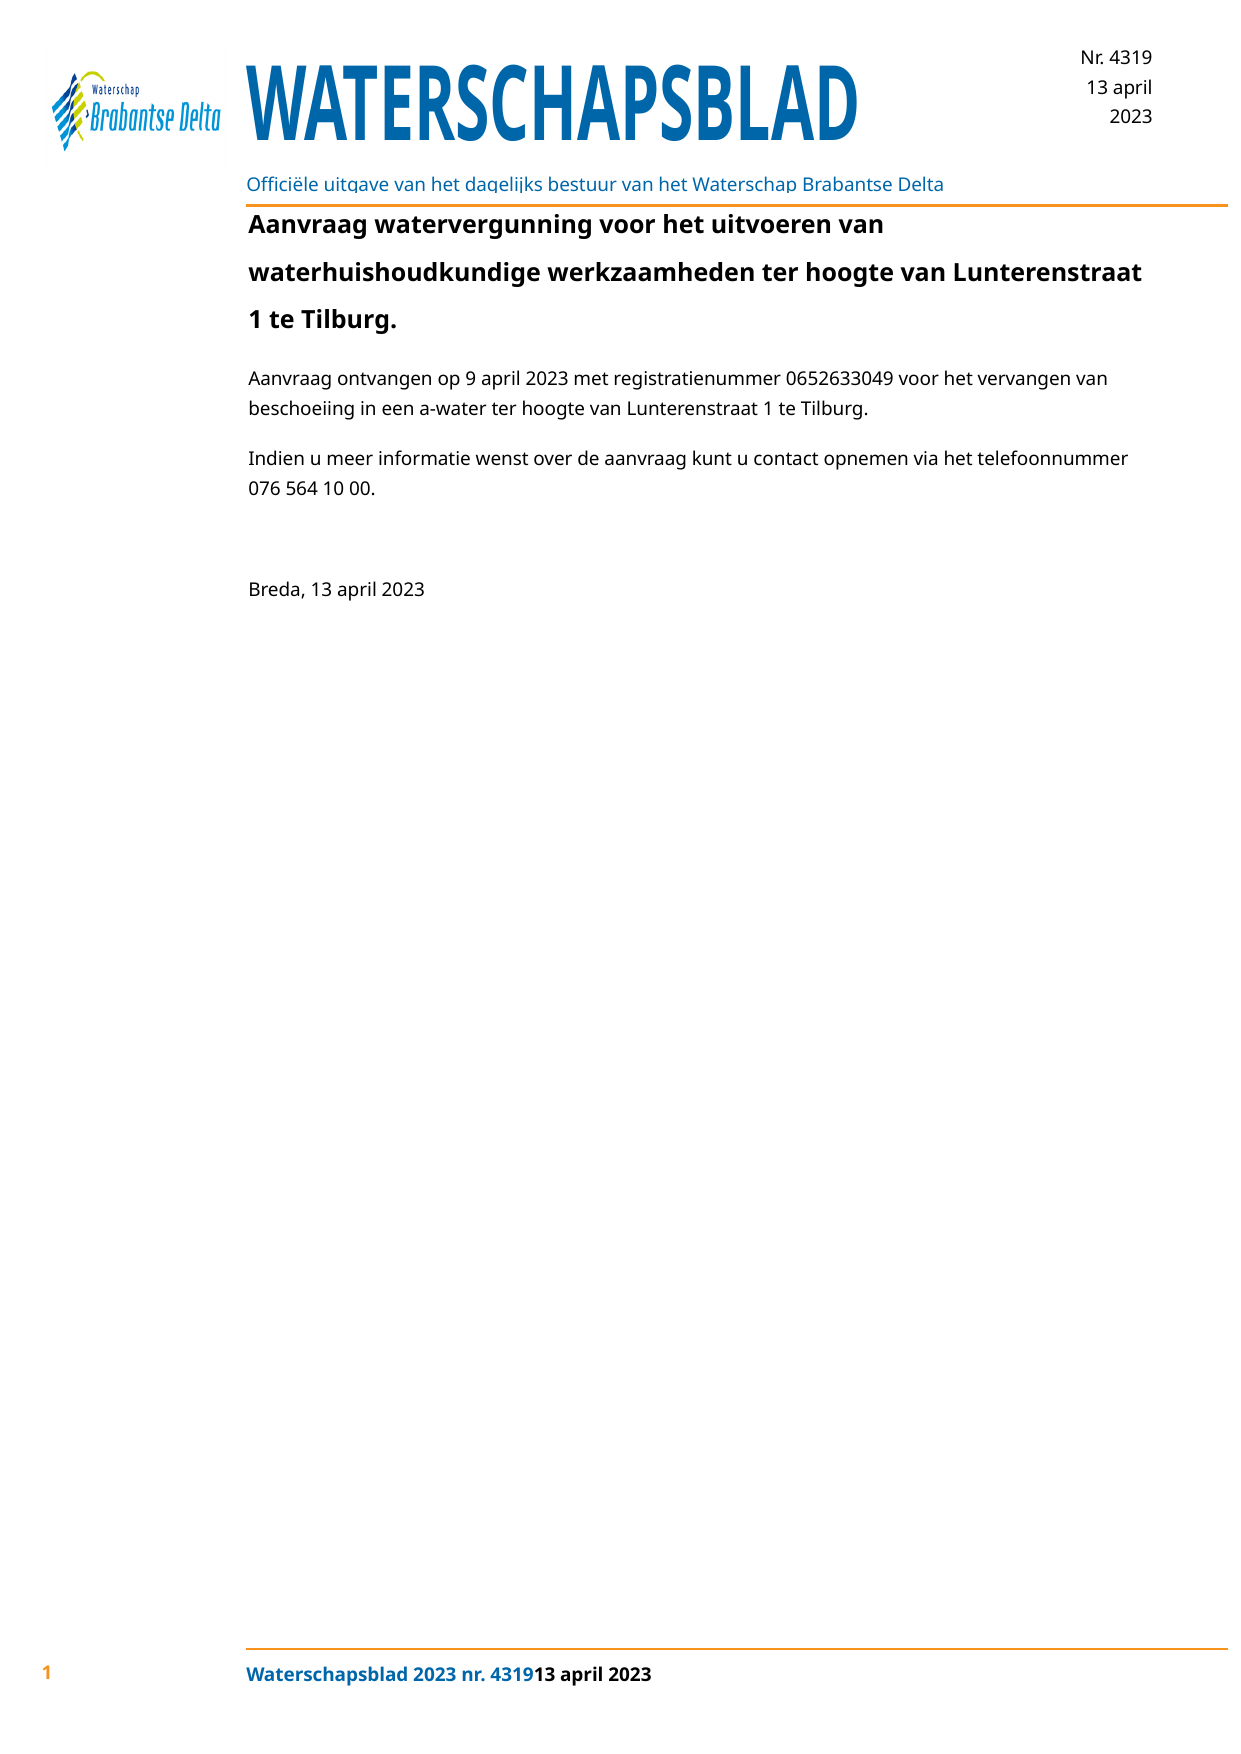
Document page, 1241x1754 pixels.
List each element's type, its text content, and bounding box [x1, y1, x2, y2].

picture [41, 47, 231, 172]
text Indien u meer informatie wenst over de aanvraag kunt u contact opnemen via het telefoonnummer 076 564 10 00. [248, 446, 1152, 501]
text Aanvraag watervergunning voor het uitvoeren van waterhuishoudkundige werkzaamheden ter hoogte van Lunterenstraat 1 te Tilburg. [248, 207, 1152, 336]
text Aanvraag ontvangen op 9 april 2023 met registratienummer 0652633049 voor het vervangen van beschoeiing in een a-water ter hoogte van Lunterenstraat 1 te Tilburg. [248, 366, 1152, 421]
text Breda, 13 april 2023 [248, 576, 1152, 602]
